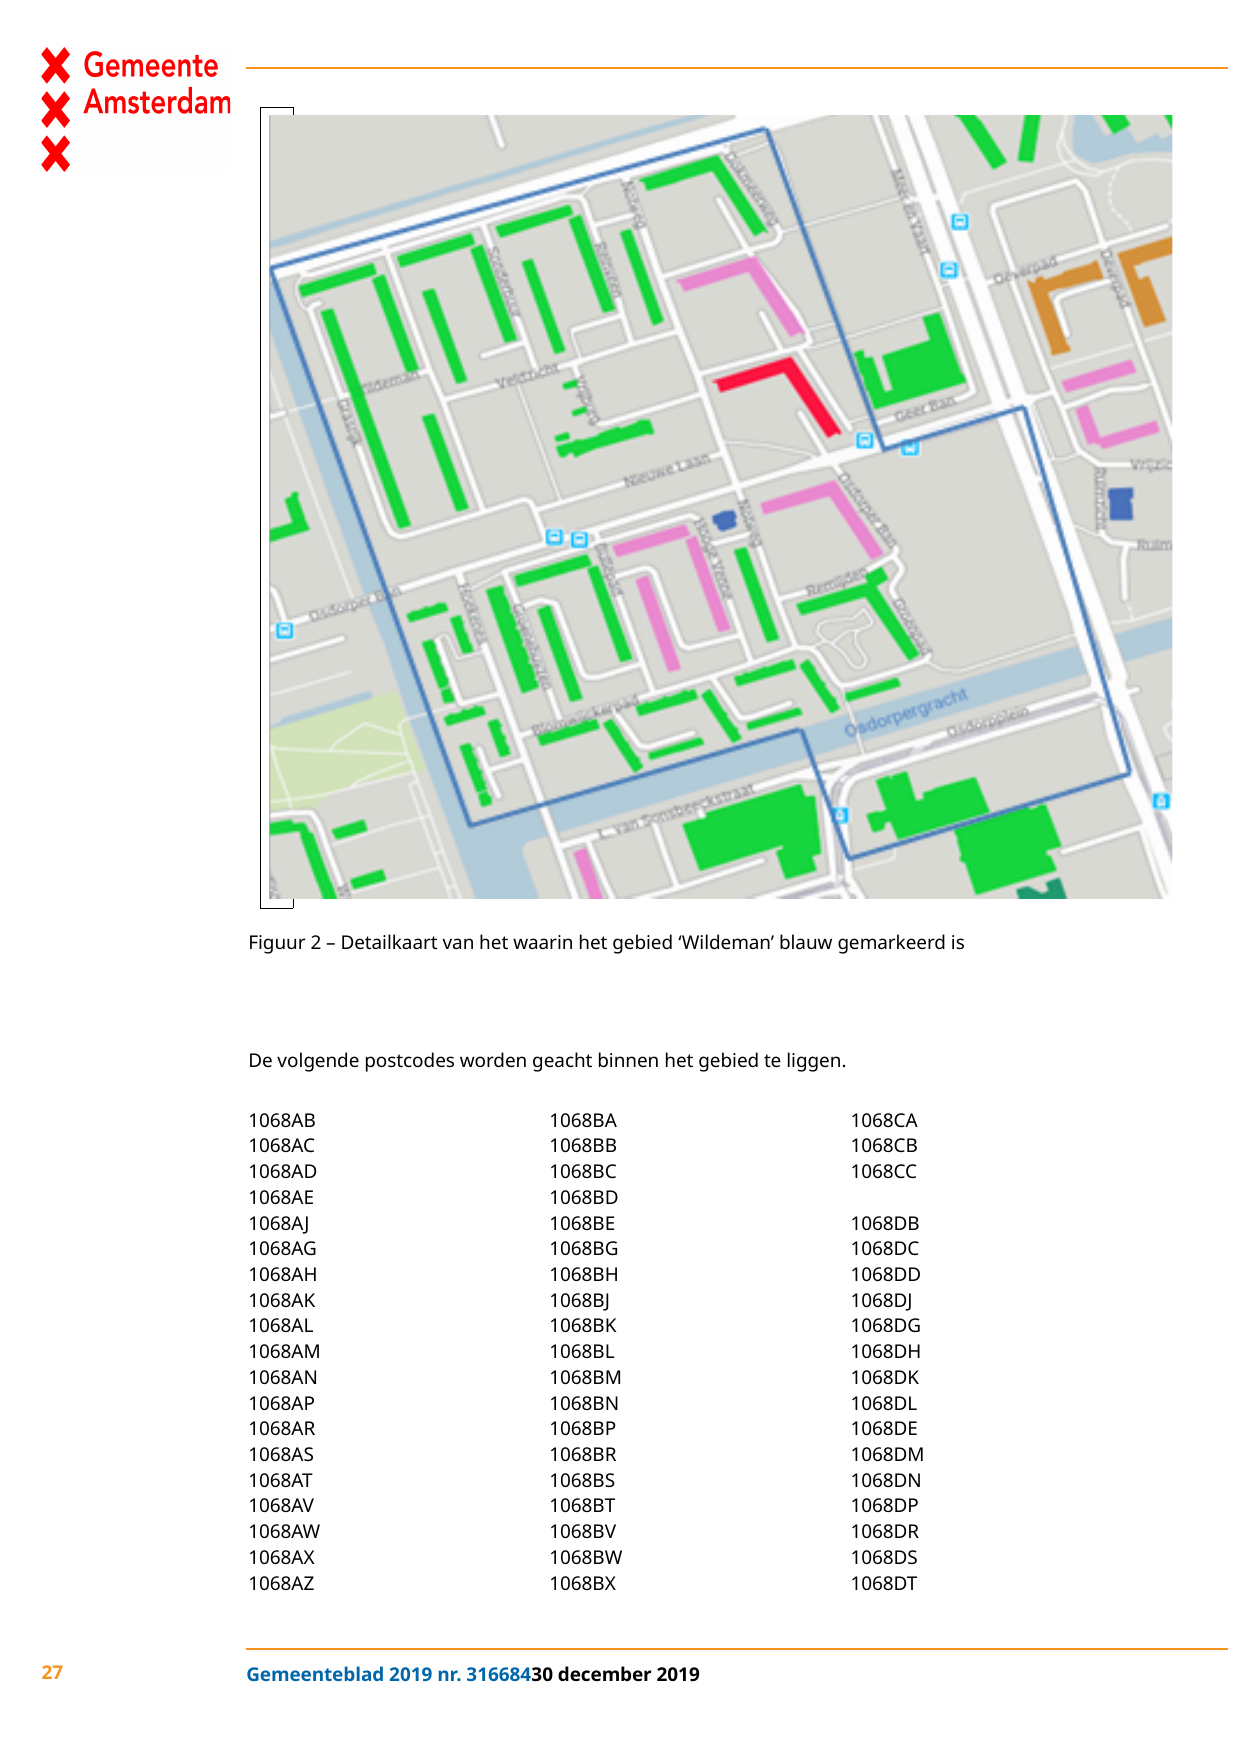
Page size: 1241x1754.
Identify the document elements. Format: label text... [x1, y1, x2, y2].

table_cell 1068BV [549, 1519, 850, 1544]
table_cell 1068BR [549, 1441, 850, 1467]
picture [268, 115, 1173, 899]
table_cell 1068BN [549, 1390, 850, 1416]
table_header 1068CA [850, 1107, 1152, 1132]
table_cell 1068BC [549, 1158, 850, 1184]
table_cell 1068DN [850, 1467, 1152, 1493]
table_cell 1068DG [850, 1313, 1152, 1338]
table_cell 1068AV [248, 1493, 549, 1518]
table_cell 1068AZ [248, 1570, 549, 1596]
table_cell 1068BS [549, 1467, 850, 1493]
table_cell 1068DL [850, 1390, 1152, 1416]
table_cell 1068AD [248, 1158, 549, 1184]
table_cell 1068DK [850, 1364, 1152, 1390]
table_cell 1068CB [850, 1133, 1152, 1158]
table_cell 1068AW [248, 1519, 549, 1544]
table_cell [850, 1184, 1152, 1210]
table_cell 1068DM [850, 1441, 1152, 1467]
table_cell 1068DC [850, 1235, 1152, 1261]
table_cell 1068AM [248, 1338, 549, 1364]
table_cell 1068BK [549, 1313, 850, 1338]
table_cell 1068AP [248, 1390, 549, 1416]
table_cell 1068BE [549, 1210, 850, 1235]
table_cell 1068BW [549, 1544, 850, 1570]
text De volgende postcodes worden geacht binnen het gebied te liggen. [248, 1047, 1152, 1073]
text Figuur 2 – Detailkaart van het waarin het gebied ‘Wildeman’ blauw gemarkeerd is [248, 929, 1152, 955]
table_cell 1068DT [850, 1570, 1152, 1596]
table_cell 1068AL [248, 1313, 549, 1338]
table_cell 1068DP [850, 1493, 1152, 1518]
table_cell 1068DB [850, 1210, 1152, 1235]
table_cell 1068AE [248, 1184, 549, 1210]
table_cell 1068BG [549, 1235, 850, 1261]
table_cell 1068BL [549, 1338, 850, 1364]
table_cell 1068BD [549, 1184, 850, 1210]
table_cell 1068AN [248, 1364, 549, 1390]
picture [41, 47, 231, 172]
table_header 1068BA [549, 1107, 850, 1132]
table_cell 1068DD [850, 1261, 1152, 1287]
table_cell 1068AX [248, 1544, 549, 1570]
table_cell 1068CC [850, 1158, 1152, 1184]
table_cell 1068BJ [549, 1287, 850, 1313]
table_cell 1068AJ [248, 1210, 549, 1235]
table_cell 1068BM [549, 1364, 850, 1390]
table_cell 1068BB [549, 1133, 850, 1158]
table_cell 1068AH [248, 1261, 549, 1287]
table_cell 1068BP [549, 1416, 850, 1441]
table_cell 1068AC [248, 1133, 549, 1158]
table_cell 1068AS [248, 1441, 549, 1467]
table_header 1068AB [248, 1107, 549, 1132]
table_cell 1068BT [549, 1493, 850, 1518]
table_cell 1068DS [850, 1544, 1152, 1570]
table_cell 1068BX [549, 1570, 850, 1596]
table_cell 1068DJ [850, 1287, 1152, 1313]
table_cell 1068BH [549, 1261, 850, 1287]
table_cell 1068AG [248, 1235, 549, 1261]
table_cell 1068DH [850, 1338, 1152, 1364]
table_cell 1068DR [850, 1519, 1152, 1544]
table_cell 1068AK [248, 1287, 549, 1313]
table_cell 1068AT [248, 1467, 549, 1493]
table_cell 1068DE [850, 1416, 1152, 1441]
table_cell 1068AR [248, 1416, 549, 1441]
